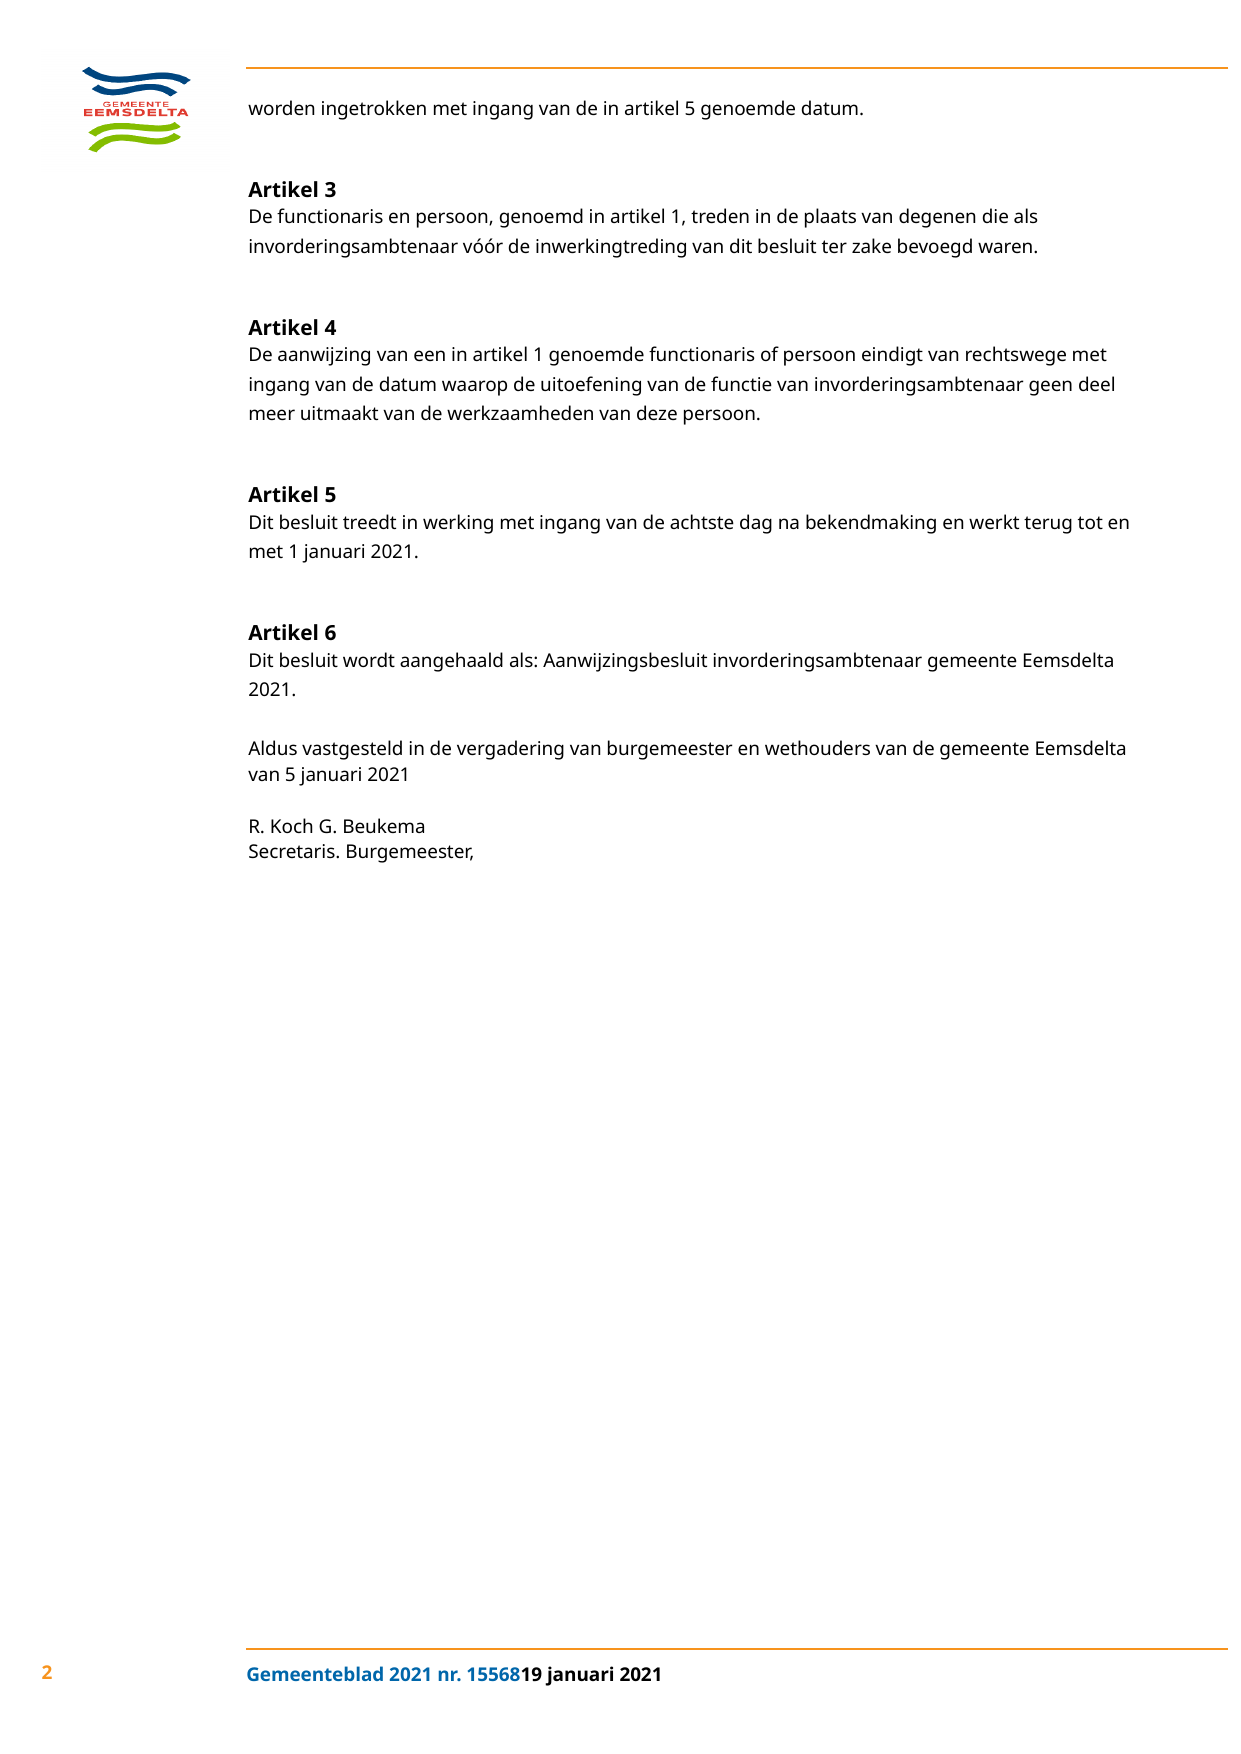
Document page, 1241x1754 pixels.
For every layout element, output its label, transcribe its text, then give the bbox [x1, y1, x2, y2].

text De aanwijzing van een in artikel 1 genoemde functionaris of persoon eindigt van rechtswege met ingang van de datum waarop de uitoefening van de functie van invorderingsambtenaar geen deel meer uitmaakt van de werkzaamheden van deze persoon. [248, 341, 1152, 426]
text Artikel 6 [248, 618, 1152, 647]
text Aldus vastgesteld in de vergadering van burgemeester en wethouders van de gemeente Eemsdelta van 5 januari 2021 [248, 736, 1152, 787]
text Dit besluit treedt in werking met ingang van de achtste dag na bekendmaking en werkt terug tot en met 1 januari 2021. [248, 509, 1152, 564]
text worden ingetrokken met ingang van de in artikel 5 genoemde datum. [248, 95, 1152, 121]
picture [41, 47, 231, 172]
text Dit besluit wordt aangehaald als: Aanwijzingsbesluit invorderingsambtenaar gemeente Eemsdelta 2021. [248, 647, 1152, 702]
text Artikel 4 [248, 313, 1152, 341]
text R. Koch G. Beukema [248, 813, 1152, 838]
text Artikel 3 [248, 175, 1152, 203]
text Artikel 5 [248, 480, 1152, 509]
text De functionaris en persoon, genoemd in artikel 1, treden in de plaats van degenen die als invorderingsambtenaar vóór de inwerkingtreding van dit besluit ter zake bevoegd waren. [248, 203, 1152, 258]
text Secretaris. Burgemeester, [248, 838, 1152, 864]
